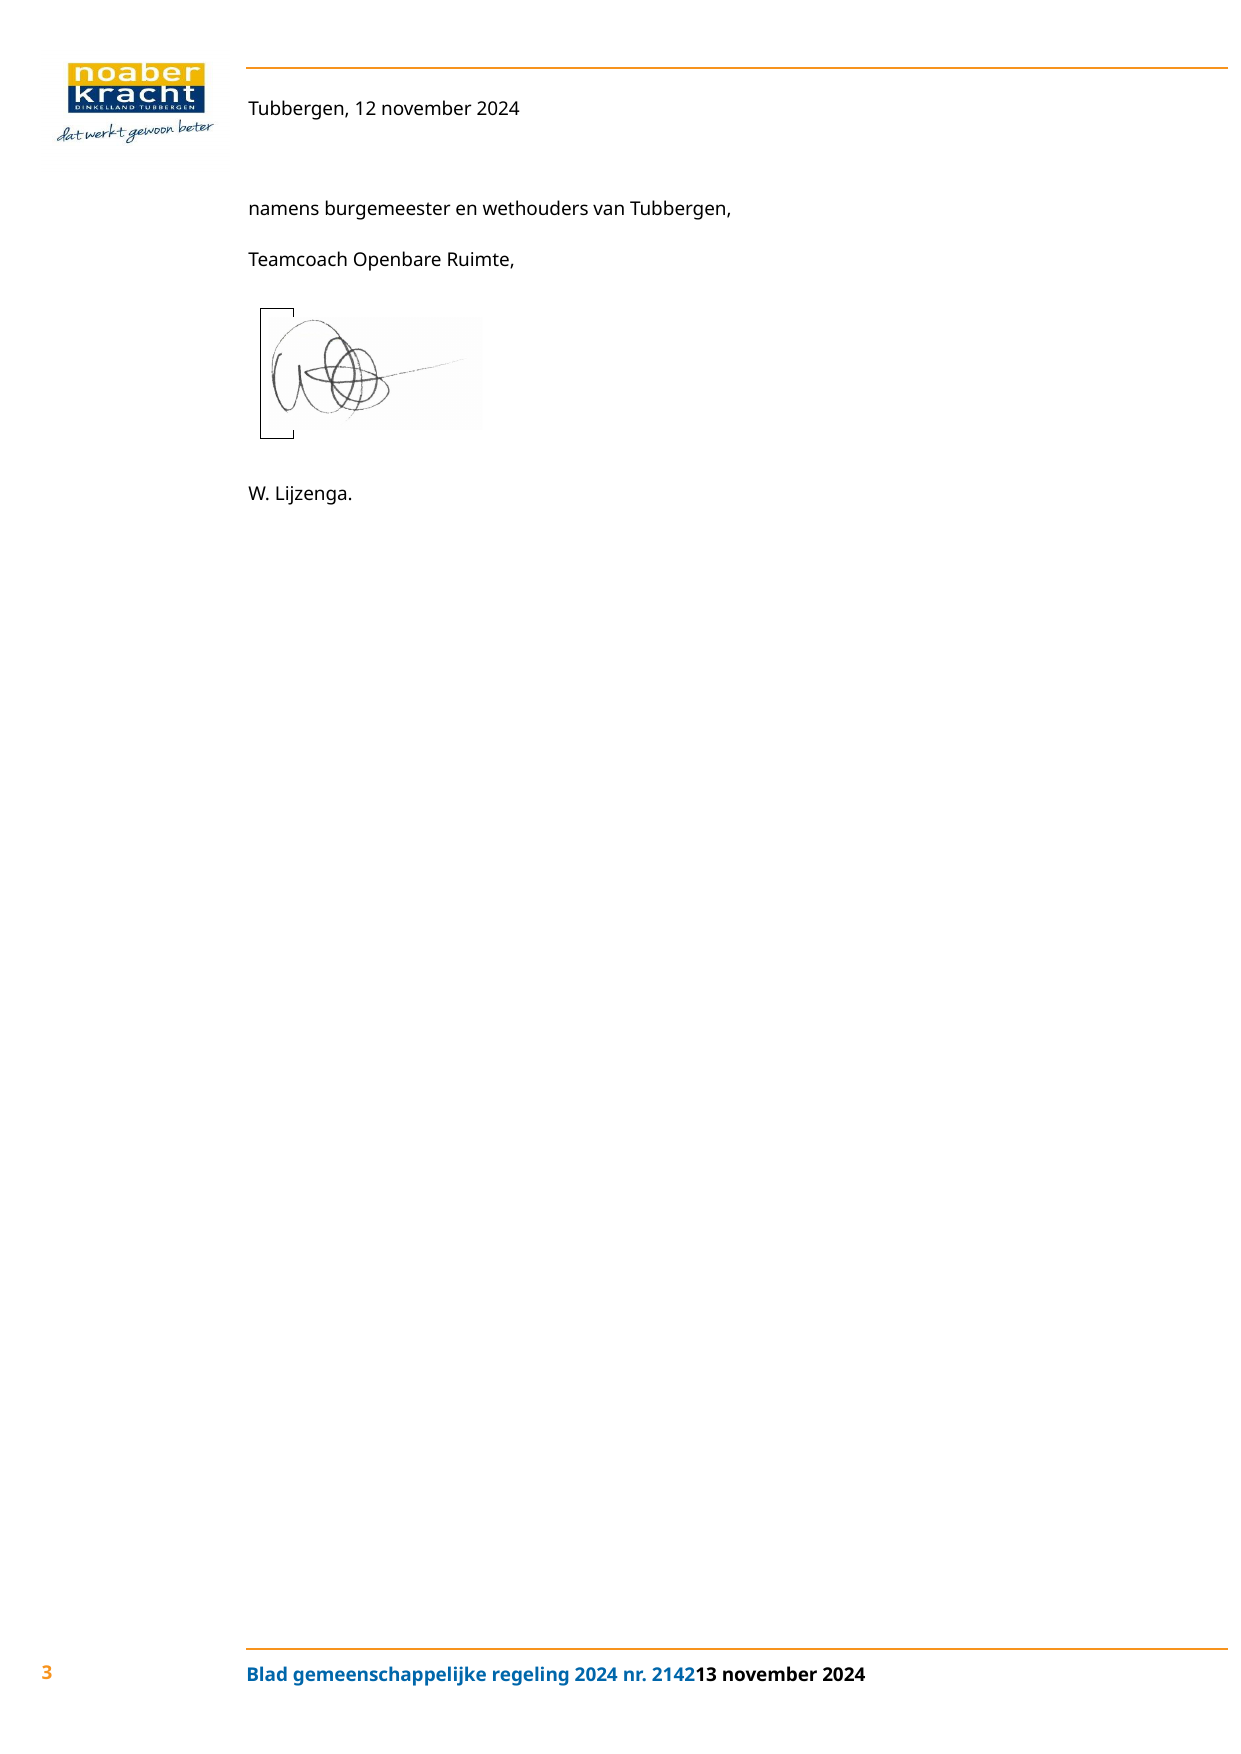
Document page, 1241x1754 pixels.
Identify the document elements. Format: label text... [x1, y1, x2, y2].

text Teamcoach Openbare Ruimte, [248, 246, 1152, 272]
text Tubbergen, 12 november 2024 [248, 95, 1152, 121]
text W. Lijzenga. [248, 481, 1152, 506]
text namens burgemeester en wethouders van Tubbergen, [248, 196, 1152, 221]
picture [41, 47, 231, 172]
picture [268, 317, 483, 430]
